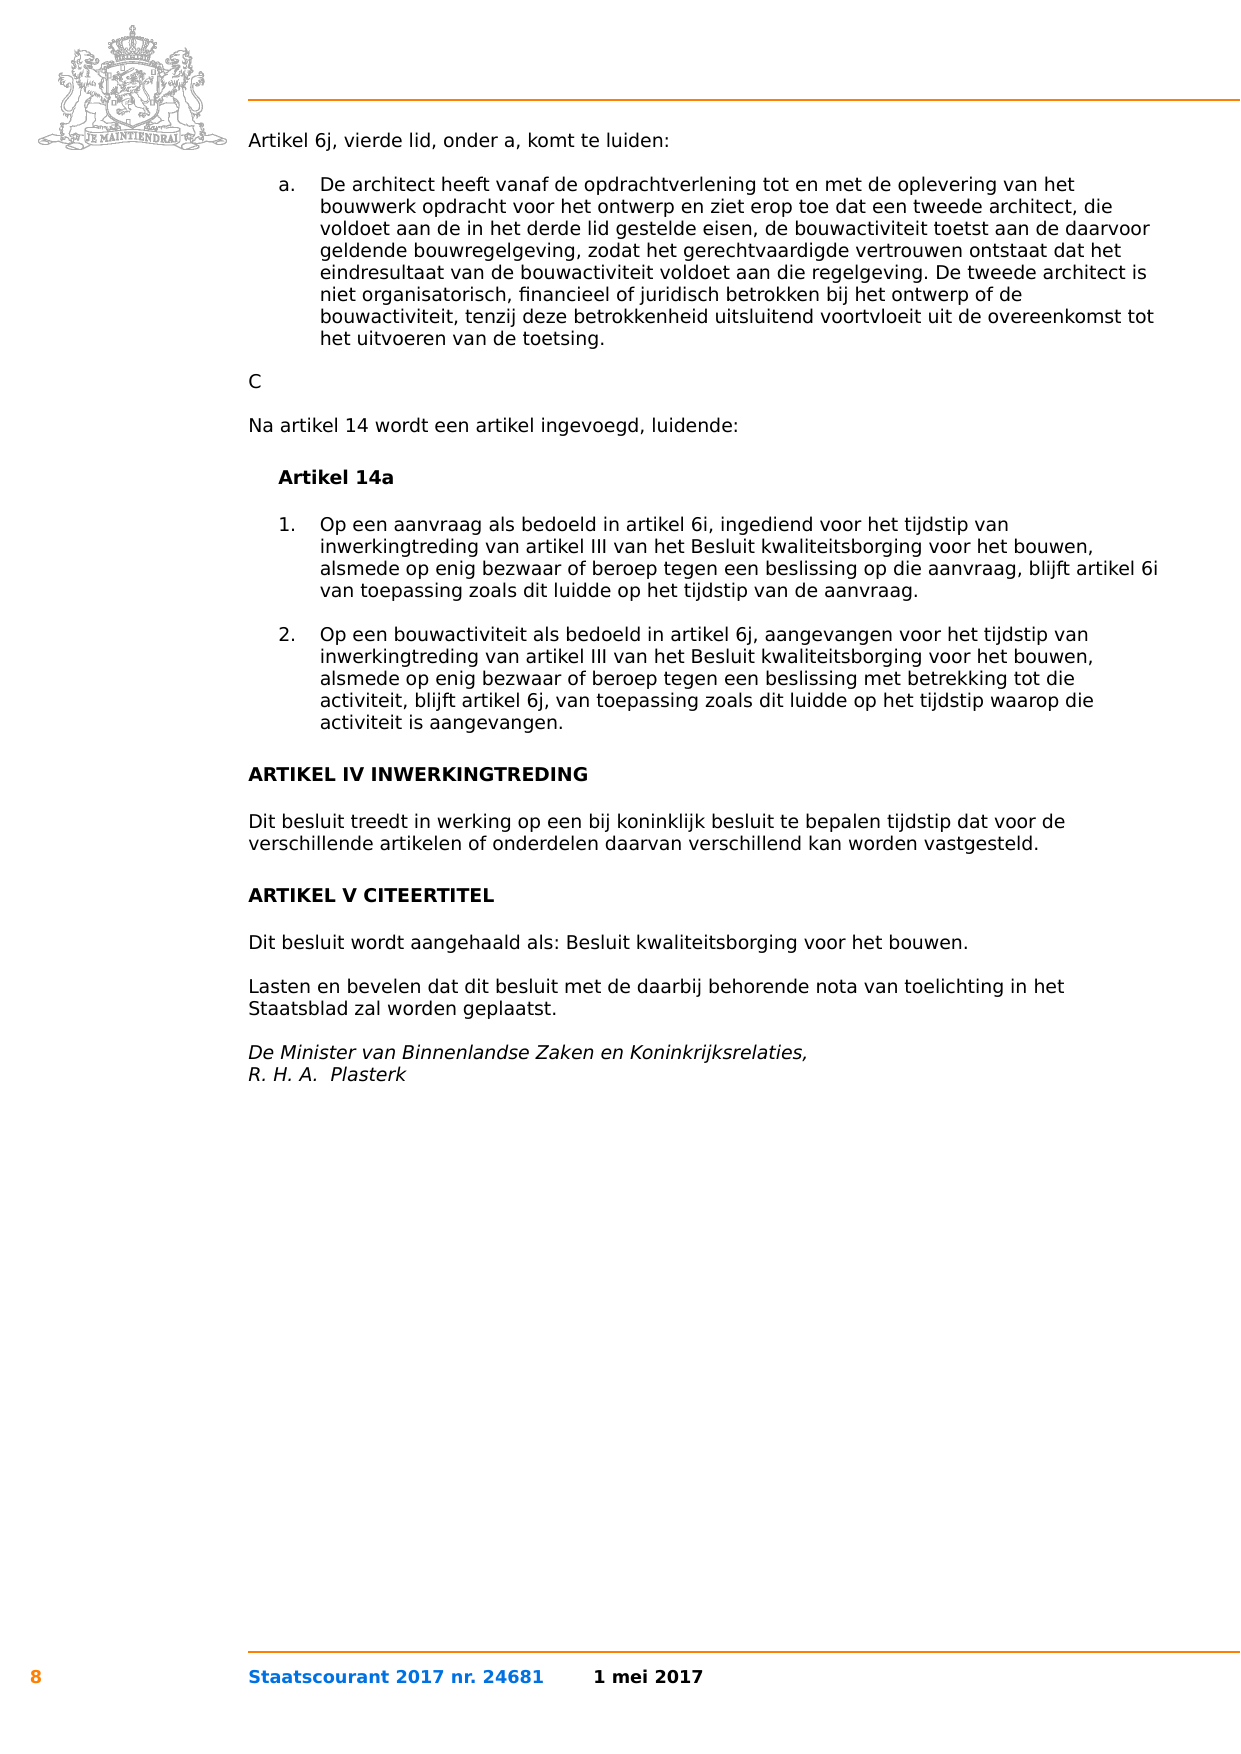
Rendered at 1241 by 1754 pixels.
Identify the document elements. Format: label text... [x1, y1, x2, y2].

text De Minister van Binnenlandse Zaken en Koninkrijksrelaties, R. H. A. Plasterk [248, 1042, 1163, 1086]
text Lasten en bevelen dat dit besluit met de daarbij behorende nota van toelichting in het Staatsblad zal worden geplaatst. [248, 976, 1163, 1020]
text Artikel 6j, vierde lid, onder a, komt te luiden: [248, 130, 1163, 152]
text Dit besluit treedt in werking op een bij koninklijk besluit te bepalen tijdstip dat voor de verschillende artikelen of onderdelen daarvan verschillend kan worden vastgesteld. [248, 811, 1163, 855]
picture [38, 25, 227, 150]
text Na artikel 14 wordt een artikel ingevoegd, luidende: [248, 415, 1163, 437]
text a. De architect heeft vanaf de opdrachtverlening tot en met de oplevering van het bouwwerk opdracht voor het ontwerp en ziet erop toe dat een tweede architect, die voldoet aan de in het derde lid gestelde eisen, de bouwactiviteit toetst aan de daarvoor geldende bouwregelgeving, zodat het gerechtvaardigde vertrouwen ontstaat dat het eindresultaat van de bouwactiviteit voldoet aan die regelgeving. De tweede architect is niet organisatorisch, financieel of juridisch betrokken bij het ontwerp of de bouwactiviteit, tenzij deze betrokkenheid uitsluitend voortvloeit uit de overeenkomst tot het uitvoeren van de toetsing. [278, 174, 1163, 349]
text 1. Op een aanvraag als bedoeld in artikel 6i, ingediend voor het tijdstip van inwerkingtreding van artikel III van het Besluit kwaliteitsborging voor het bouwen, alsmede op enig bezwaar of beroep tegen een beslissing op die aanvraag, blijft artikel 6i van toepassing zoals dit luidde op het tijdstip van de aanvraag. [278, 514, 1163, 602]
text C [248, 371, 1163, 393]
text 2. Op een bouwactiviteit als bedoeld in artikel 6j, aangevangen voor het tijdstip van inwerkingtreding van artikel III van het Besluit kwaliteitsborging voor het bouwen, alsmede op enig bezwaar of beroep tegen een beslissing met betrekking tot die activiteit, blijft artikel 6j, van toepassing zoals dit luidde op het tijdstip waarop die activiteit is aangevangen. [278, 624, 1163, 734]
text Dit besluit wordt aangehaald als: Besluit kwaliteitsborging voor het bouwen. [248, 932, 1163, 954]
subtitle ARTIKEL IV INWERKINGTREDING [248, 764, 1163, 786]
subtitle ARTIKEL V CITEERTITEL [248, 885, 1163, 907]
subtitle Artikel 14a [278, 467, 1163, 489]
